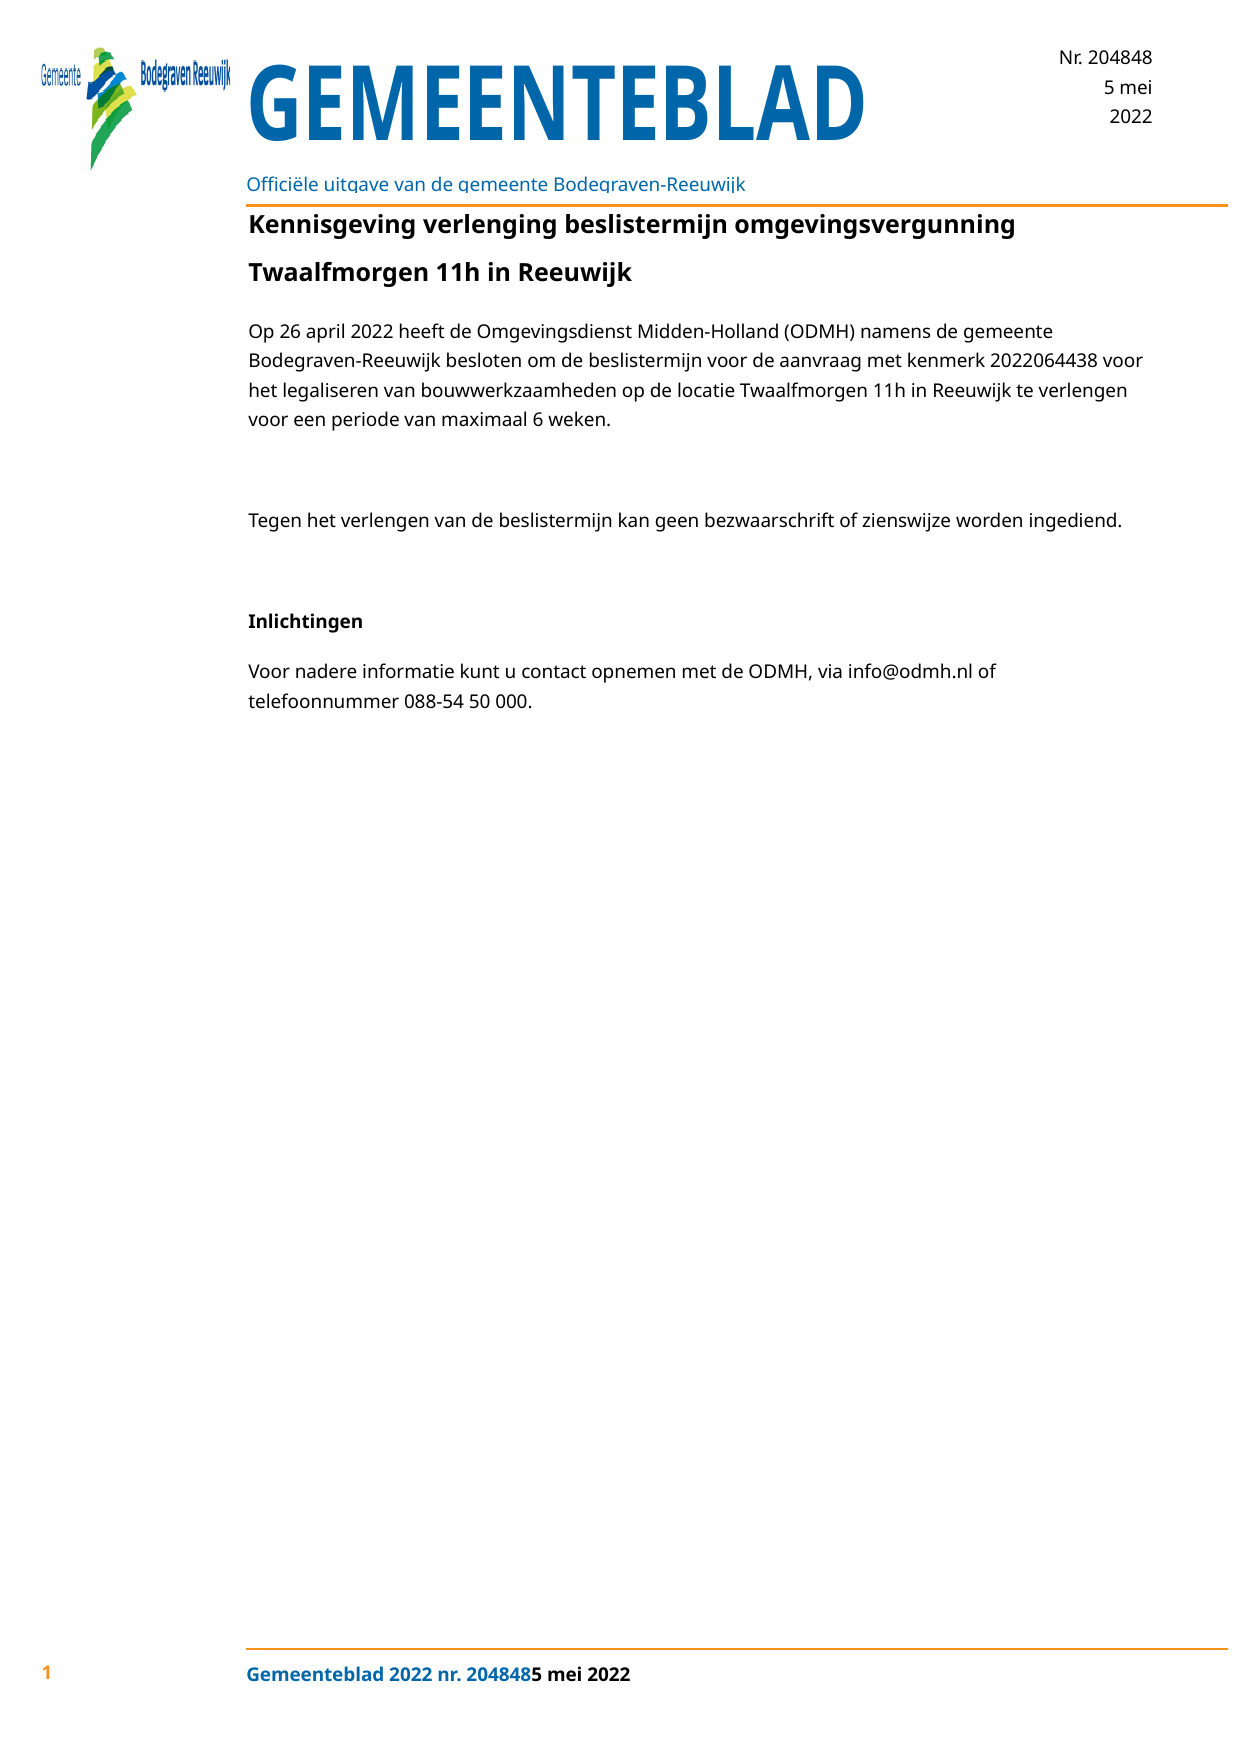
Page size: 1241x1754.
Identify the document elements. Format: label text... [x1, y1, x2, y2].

text Op 26 april 2022 heeft de Omgevingsdienst Midden-Holland (ODMH) namens de gemeente Bodegraven-Reeuwijk besloten om de beslistermijn voor de aanvraag met kenmerk 2022064438 voor het legaliseren van bouwwerkzaamheden op de locatie Twaalfmorgen 11h in Reeuwijk te verlengen voor een periode van maximaal 6 weken. [248, 318, 1152, 432]
text Inlichtingen [248, 608, 1152, 634]
text Tegen het verlengen van de beslistermijn kan geen bezwaarschrift of zienswijze worden ingediend. [248, 507, 1152, 533]
text Voor nadere informatie kunt u contact opnemen met de ODMH, via info@odmh.nl of telefoonnummer 088-54 50 000. [248, 659, 1152, 714]
picture [41, 47, 231, 172]
text Kennisgeving verlenging beslistermijn omgevingsvergunning Twaalfmorgen 11h in Reeuwijk [248, 207, 1152, 288]
